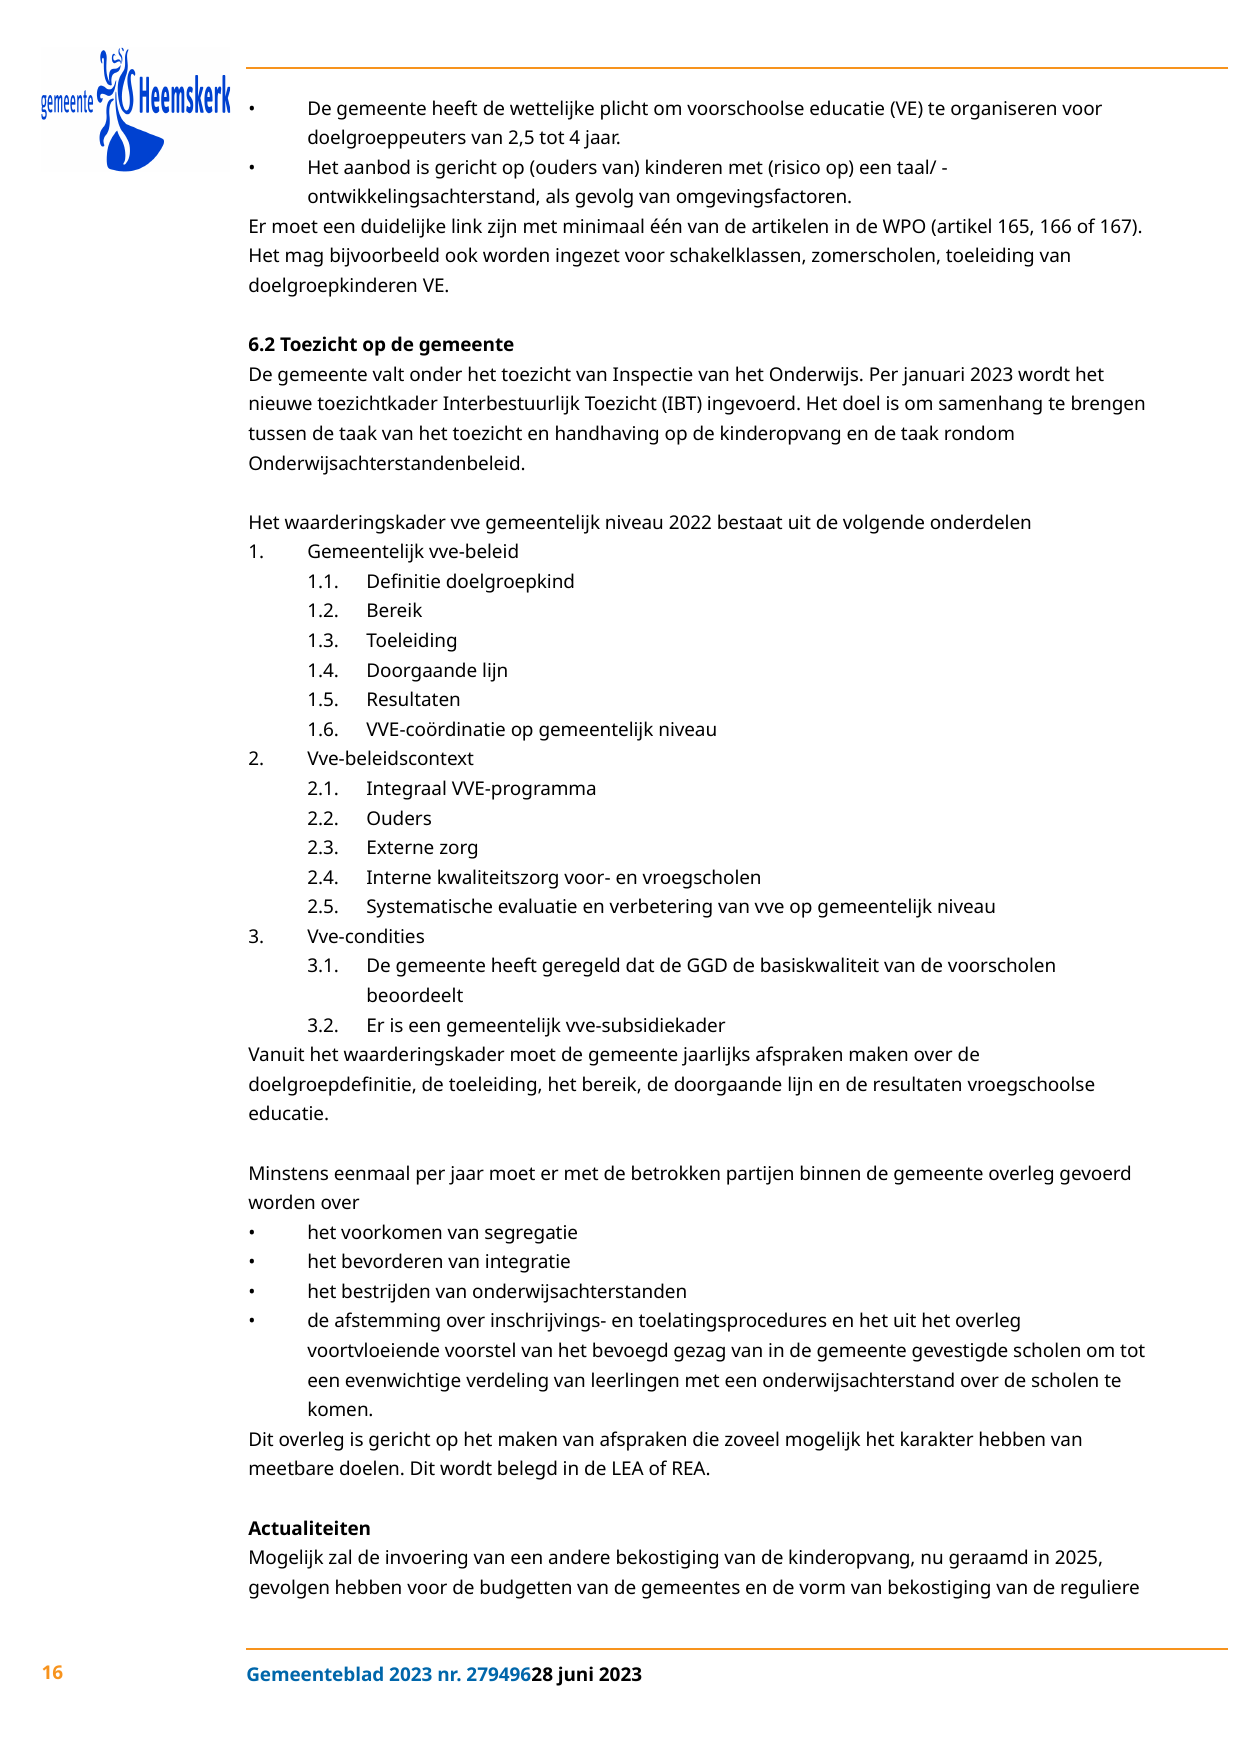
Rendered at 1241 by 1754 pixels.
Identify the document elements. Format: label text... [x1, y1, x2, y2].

list Integraal VVE-programma [307, 775, 1152, 801]
text Dit overleg is gericht op het maken van afspraken die zoveel mogelijk het karakter hebben van meetbare doelen. Dit wordt belegd in de LEA of REA. [248, 1426, 1152, 1481]
list Gemeentelijk vve-beleid [248, 538, 1152, 564]
list Vve-beleidscontext [248, 746, 1152, 771]
list VVE-coördinatie op gemeentelijk niveau [307, 716, 1152, 742]
text Minstens eenmaal per jaar moet er met de betrokken partijen binnen de gemeente overleg gevoerd worden over [248, 1160, 1152, 1215]
list Systematische evaluatie en verbetering van vve op gemeentelijk niveau [307, 893, 1152, 919]
list De gemeente heeft geregeld dat de GGD de basiskwaliteit van de voorscholen beoordeelt [307, 953, 1152, 1008]
text Er moet een duidelijke link zijn met minimaal één van de artikelen in de WPO (artikel 165, 166 of 167). Het mag bijvoorbeeld ook worden ingezet voor schakelklassen, zomerscholen, toeleiding van doelgroepkinderen VE. [248, 213, 1152, 298]
list Doorgaande lijn [307, 657, 1152, 683]
text Actualiteiten [248, 1515, 1152, 1541]
text Vanuit het waarderingskader moet de gemeente jaarlijks afspraken maken over de doelgroepdefinitie, de toeleiding, het bereik, de doorgaande lijn en de resultaten vroegschoolse educatie. [248, 1041, 1152, 1126]
list Vve-condities [248, 923, 1152, 949]
list Er is een gemeentelijk vve-subsidiekader [307, 1012, 1152, 1038]
list Bereik [307, 598, 1152, 623]
list De gemeente heeft de wettelijke plicht om voorschoolse educatie (VE) te organiseren voor doelgroeppeuters van 2,5 tot 4 jaar. [248, 95, 1152, 150]
text Het waarderingskader vve gemeentelijk niveau 2022 bestaat uit de volgende onderdelen [248, 509, 1152, 535]
list Resultaten [307, 686, 1152, 712]
list de afstemming over inschrijvings- en toelatingsprocedures en het uit het overleg voortvloeiende voorstel van het bevoegd gezag van in de gemeente gevestigde scholen om tot een evenwichtige verdeling van leerlingen met een onderwijsachterstand over de scholen te komen. [248, 1308, 1152, 1422]
list Interne kwaliteitszorg voor- en vroegscholen [307, 864, 1152, 890]
list het bestrijden van onderwijsachterstanden [248, 1278, 1152, 1304]
list het voorkomen van segregatie [248, 1219, 1152, 1245]
list Ouders [307, 805, 1152, 831]
list Toeleiding [307, 627, 1152, 653]
list het bevorderen van integratie [248, 1248, 1152, 1274]
list Het aanbod is gericht op (ouders van) kinderen met (risico op) een taal/ - ontwikkelingsachterstand, als gevolg van omgevingsfactoren. [248, 154, 1152, 209]
text De gemeente valt onder het toezicht van Inspectie van het Onderwijs. Per januari 2023 wordt het nieuwe toezichtkader Interbestuurlijk Toezicht (IBT) ingevoerd. Het doel is om samenhang te brengen tussen de taak van het toezicht en handhaving op de kinderopvang en de taak rondom Onderwijsachterstandenbeleid. [248, 361, 1152, 476]
list Definitie doelgroepkind [307, 568, 1152, 594]
picture [41, 47, 231, 172]
text 6.2 Toezicht op de gemeente [248, 331, 1152, 357]
list Externe zorg [307, 834, 1152, 860]
text Mogelijk zal de invoering van een andere bekostiging van de kinderopvang, nu geraamd in 2025, gevolgen hebben voor de budgetten van de gemeentes en de vorm van bekostiging van de reguliere [248, 1544, 1152, 1600]
